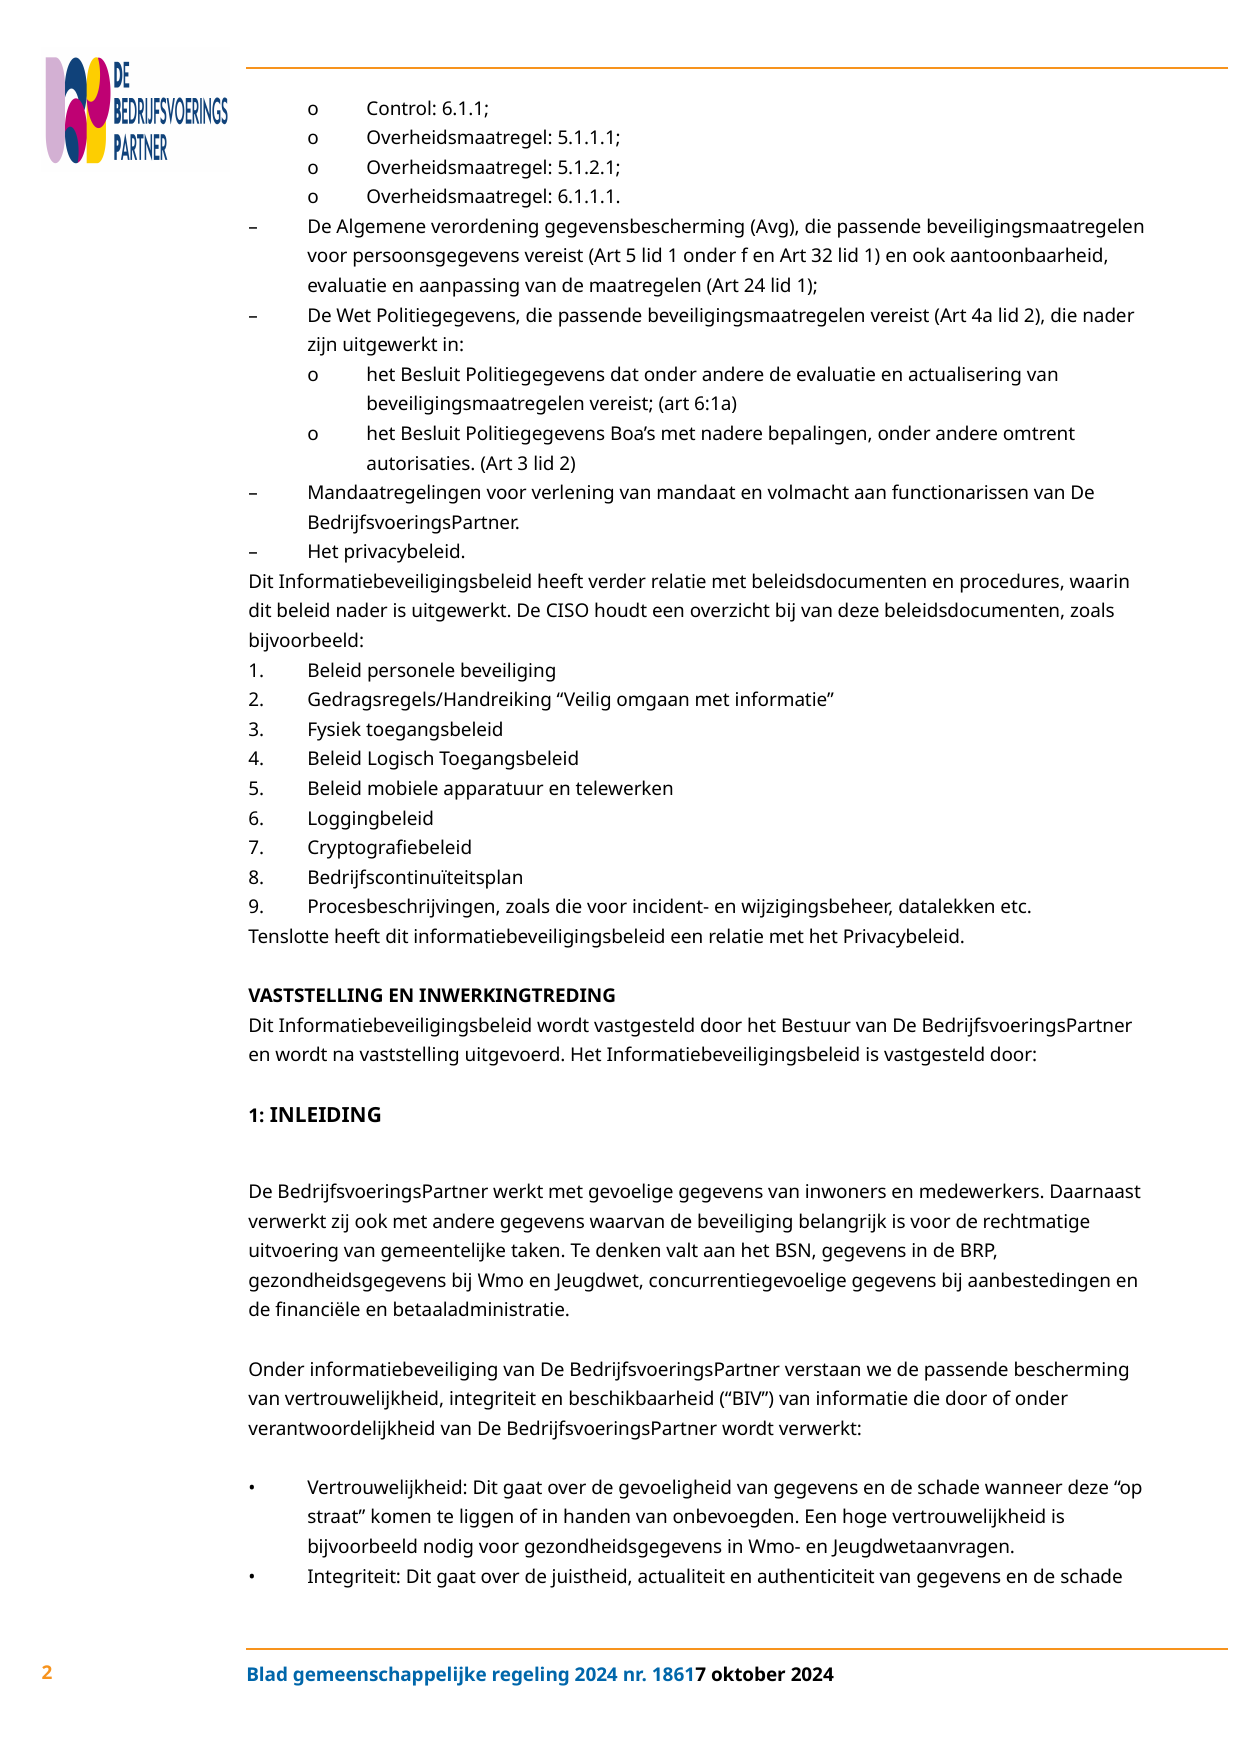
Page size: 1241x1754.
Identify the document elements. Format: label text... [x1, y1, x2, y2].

list De Wet Politiegegevens, die passende beveiligingsmaatregelen vereist (Art 4a lid 2), die nader zijn uitgewerkt in: [248, 302, 1152, 357]
list Mandaatregelingen voor verlening van mandaat en volmacht aan functionarissen van De BedrijfsvoeringsPartner. [248, 479, 1152, 535]
list Loggingbeleid [248, 805, 1152, 831]
text Dit Informatiebeveiligingsbeleid heeft verder relatie met beleidsdocumenten en procedures, waarin dit beleid nader is uitgewerkt. De CISO houdt een overzicht bij van deze beleidsdocumenten, zoals bijvoorbeeld: [248, 568, 1152, 653]
list Procesbeschrijvingen, zoals die voor incident- en wijzigingsbeheer, datalekken etc. [248, 893, 1152, 919]
list Gedragsregels/Handreiking “Veilig omgaan met informatie” [248, 686, 1152, 712]
list Beleid Logisch Toegangsbeleid [248, 746, 1152, 771]
list Overheidsmaatregel: 6.1.1.1. [307, 183, 1152, 209]
list Het privacybeleid. [248, 538, 1152, 564]
list Overheidsmaatregel: 5.1.2.1; [307, 154, 1152, 180]
text Tenslotte heeft dit informatiebeveiligingsbeleid een relatie met het Privacybeleid. [248, 923, 1152, 949]
list Overheidsmaatregel: 5.1.1.1; [307, 124, 1152, 150]
list het Besluit Politiegegevens dat onder andere de evaluatie en actualisering van beveiligingsmaatregelen vereist; (art 6:1a) [307, 361, 1152, 416]
list Integriteit: Dit gaat over de juistheid, actualiteit en authenticiteit van gegevens en de schade [248, 1563, 1152, 1589]
list Vertrouwelijkheid: Dit gaat over de gevoeligheid van gegevens en de schade wanneer deze “op straat” komen te liggen of in handen van onbevoegden. Een hoge vertrouwelijkheid is bijvoorbeeld nodig voor gezondheidsgegevens in Wmo- en Jeugdwetaanvragen. [248, 1474, 1152, 1559]
list het Besluit Politiegegevens Boa’s met nadere bepalingen, onder andere omtrent autorisaties. (Art 3 lid 2) [307, 420, 1152, 476]
text De BedrijfsvoeringsPartner werkt met gevoelige gegevens van inwoners en medewerkers. Daarnaast verwerkt zij ook met andere gegevens waarvan de beveiliging belangrijk is voor de rechtmatige uitvoering van gemeentelijke taken. Te denken valt aan het BSN, gegevens in de BRP, gezondheidsgegevens bij Wmo en Jeugdwet, concurrentiegevoelige gegevens bij aanbestedingen en de financiële en betaaladministratie. [248, 1178, 1152, 1322]
list Fysiek toegangsbeleid [248, 716, 1152, 742]
list De Algemene verordening gegevensbescherming (Avg), die passende beveiligingsmaatregelen voor persoonsgegevens vereist (Art 5 lid 1 onder f en Art 32 lid 1) en ook aantoonbaarheid, evaluatie en aanpassing van de maatregelen (Art 24 lid 1); [248, 213, 1152, 298]
text Dit Informatiebeveiligingsbeleid wordt vastgesteld door het Bestuur van De BedrijfsvoeringsPartner en wordt na vaststelling uitgevoerd. Het Informatiebeveiligingsbeleid is vastgesteld door: [248, 1012, 1152, 1067]
list Cryptografiebeleid [248, 834, 1152, 860]
list Bedrijfscontinuïteitsplan [248, 864, 1152, 890]
text Onder informatiebeveiliging van De BedrijfsvoeringsPartner verstaan we de passende bescherming van vertrouwelijkheid, integriteit en beschikbaarheid (“BIV”) van informatie die door of onder verantwoordelijkheid van De BedrijfsvoeringsPartner wordt verwerkt: [248, 1356, 1152, 1441]
list Beleid mobiele apparatuur en telewerken [248, 775, 1152, 801]
list Control: 6.1.1; [307, 95, 1152, 121]
text VASTSTELLING EN INWERKINGTREDING [248, 982, 1152, 1008]
picture [41, 47, 231, 172]
list Beleid personele beveiliging [248, 657, 1152, 683]
text 1: INLEIDING [248, 1101, 1152, 1129]
